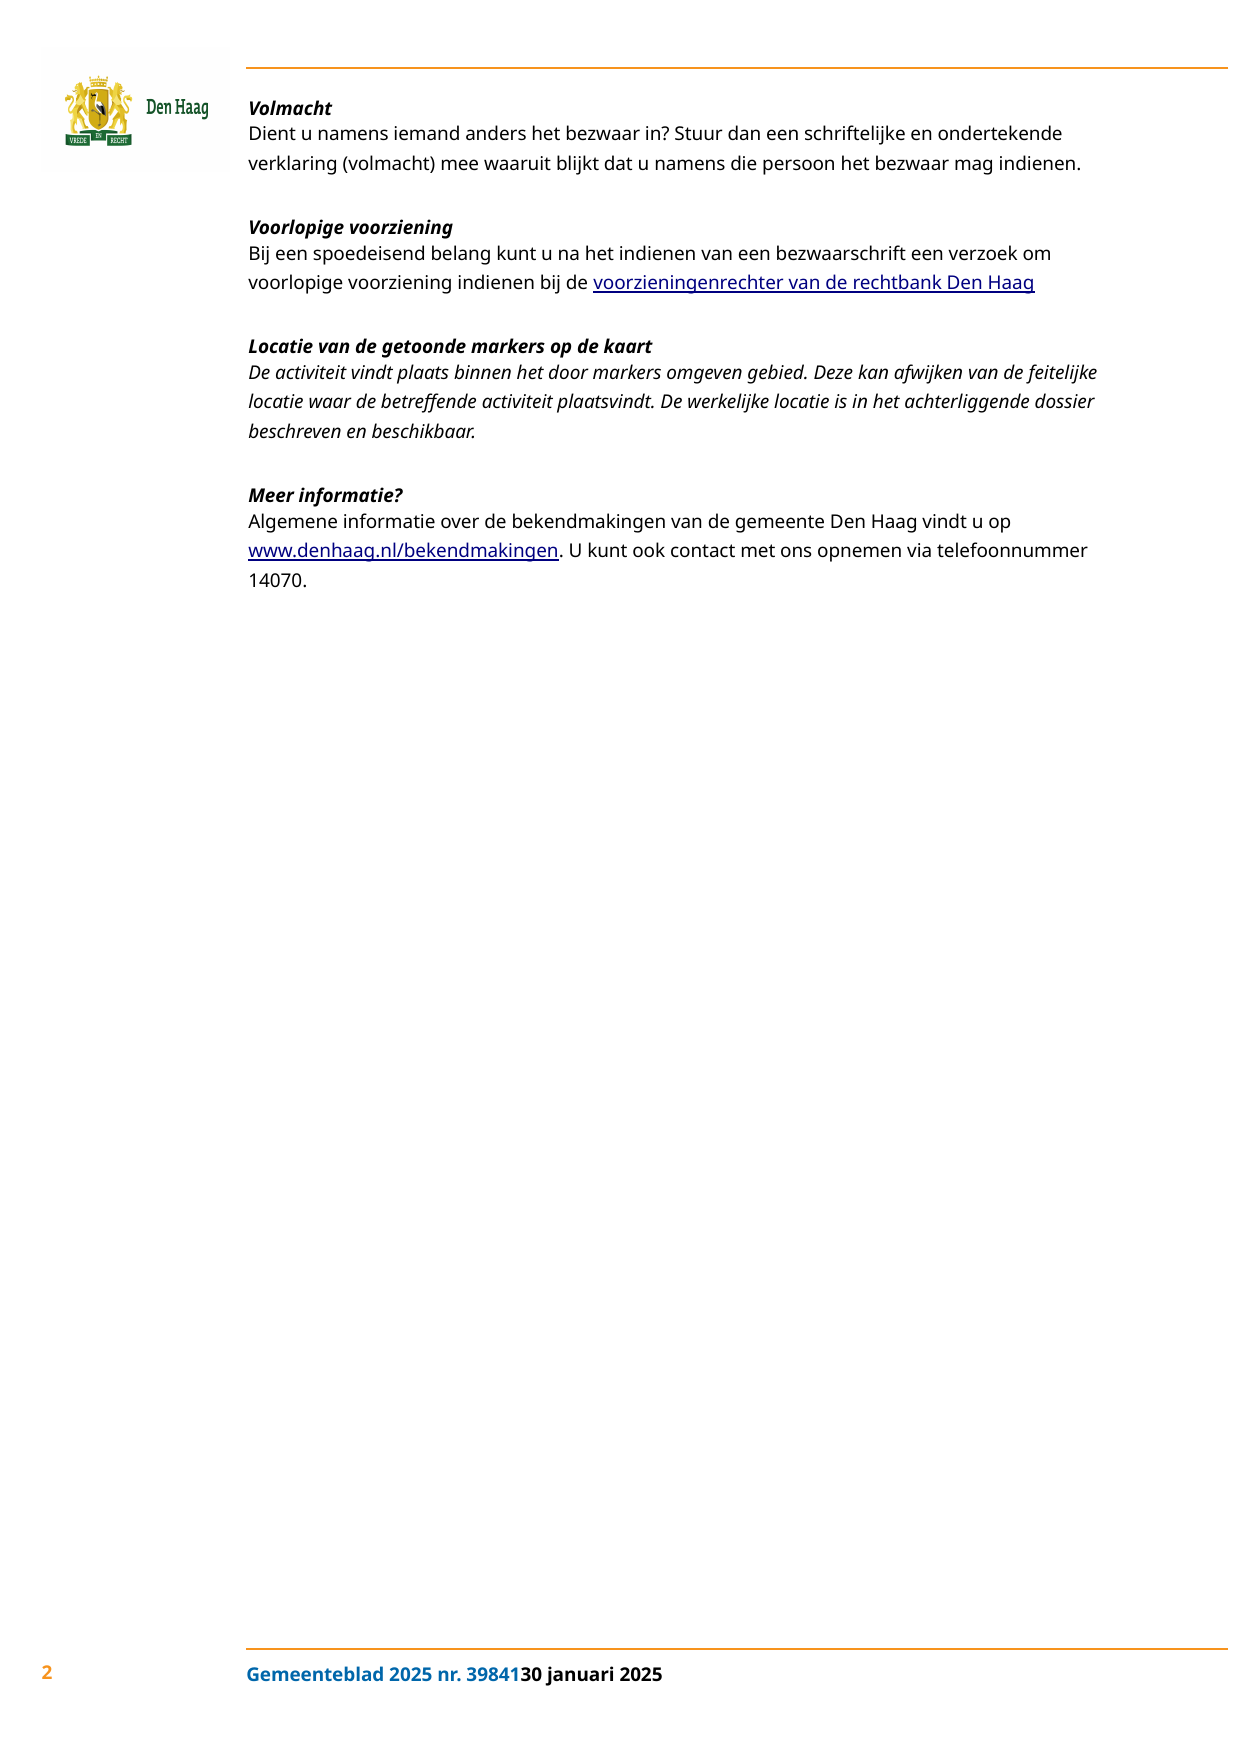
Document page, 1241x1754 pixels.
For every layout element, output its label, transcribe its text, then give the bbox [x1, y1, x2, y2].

text Bij een spoedeisend belang kunt u na het indienen van een bezwaarschrift een verzoek om voorlopige voorziening indienen bij de voorzieningenrechter van de rechtbank Den Haag [248, 240, 1152, 295]
picture [41, 47, 231, 172]
text Locatie van de getoonde markers op de kaart [248, 333, 1152, 359]
text Meer informatie? [248, 482, 1152, 508]
text De activiteit vindt plaats binnen het door markers omgeven gebied. Deze kan afwijken van de feitelijke locatie waar de betreffende activiteit plaatsvindt. De werkelijke locatie is in het achterliggende dossier beschreven en beschikbaar. [248, 359, 1152, 444]
text Algemene informatie over de bekendmakingen van de gemeente Den Haag vindt u op www.denhaag.nl/bekendmakingen. U kunt ook contact met ons opnemen via telefoonnummer 14070. [248, 508, 1152, 593]
text Volmacht [248, 95, 1152, 121]
text Voorlopige voorziening [248, 214, 1152, 240]
text Dient u namens iemand anders het bezwaar in? Stuur dan een schriftelijke en ondertekende verklaring (volmacht) mee waaruit blijkt dat u namens die persoon het bezwaar mag indienen. [248, 121, 1152, 176]
